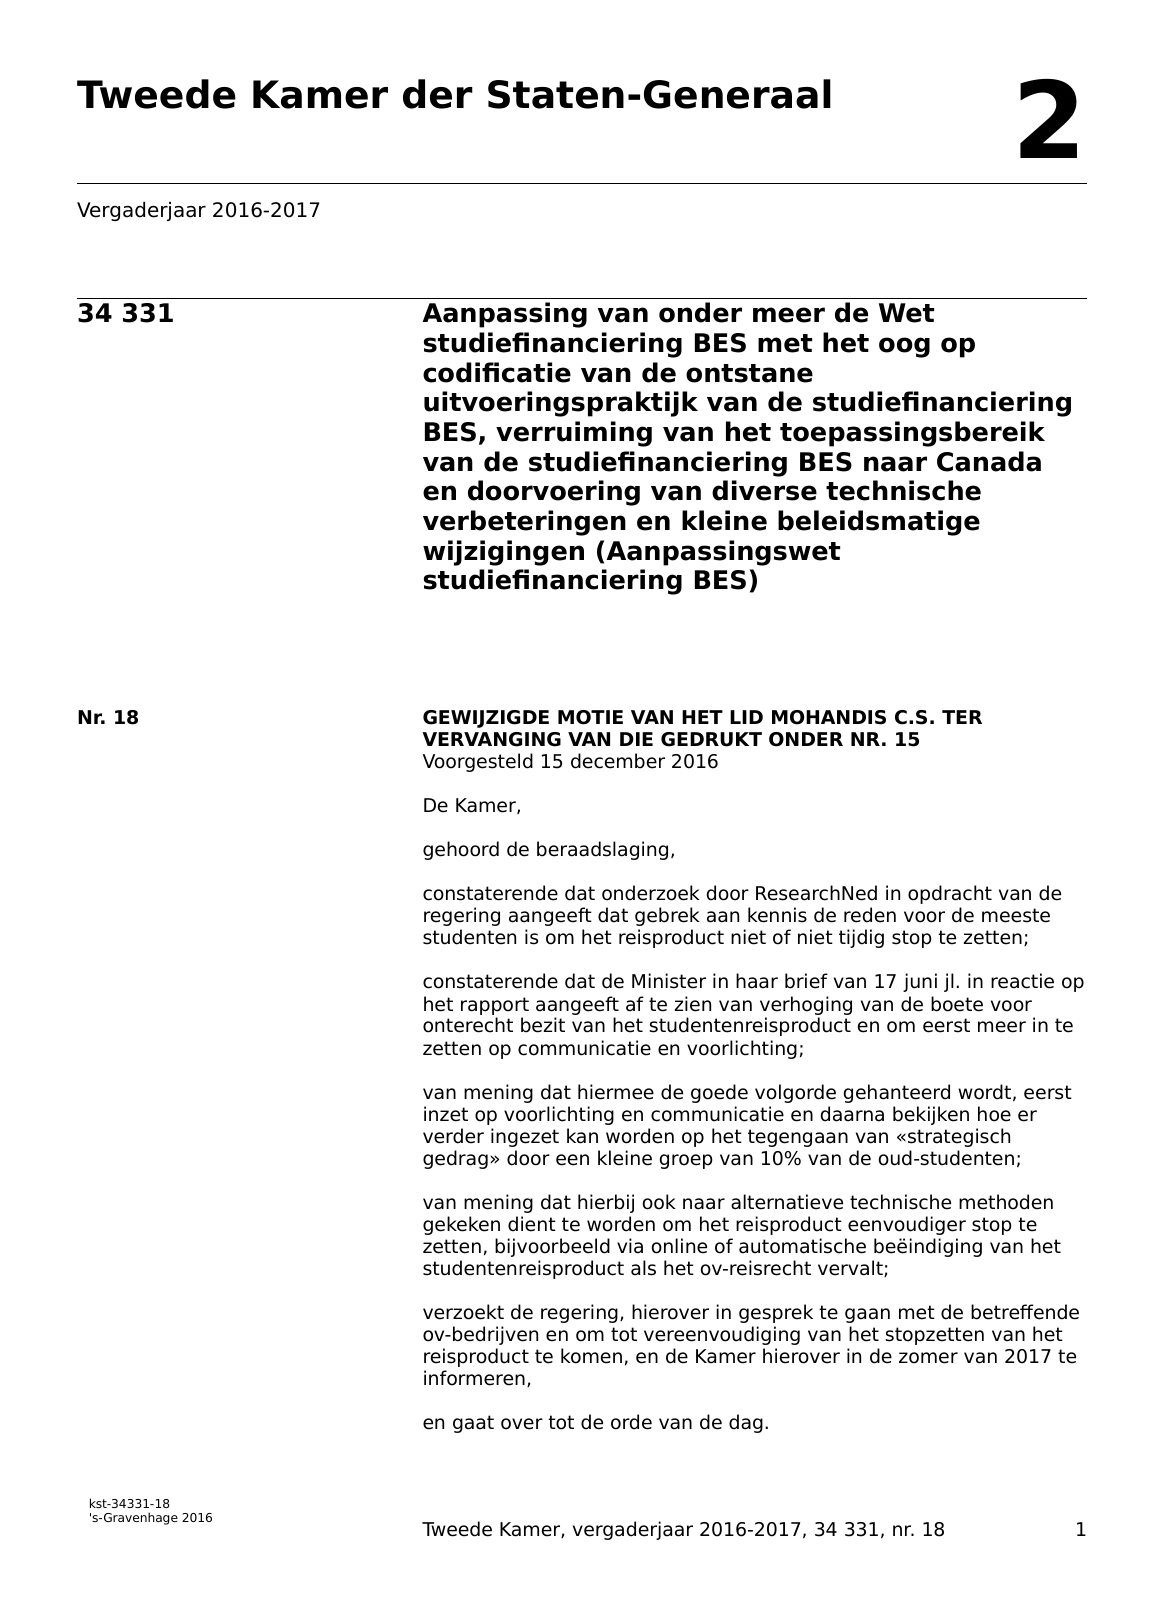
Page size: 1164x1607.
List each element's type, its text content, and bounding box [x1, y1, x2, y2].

text van mening dat hiermee de goede volgorde gehanteerd wordt, eerst inzet op voorlichting en communicatie en daarna bekijken hoe er verder ingezet kan worden op het tegengaan van «strategisch gedrag» door een kleine groep van 10% van de oud-studenten; [422, 1082, 1087, 1169]
text constaterende dat onderzoek door ResearchNed in opdracht van de regering aangeeft dat gebrek aan kennis de reden voor de meeste studenten is om het reisproduct niet of niet tijdig stop te zetten; [422, 883, 1087, 949]
table_header Tweede Kamer der Staten-Generaal [77, 59, 886, 183]
text en gaat over tot de orde van de dag. [422, 1412, 1087, 1434]
table_cell Vergaderjaar 2016-2017 [77, 184, 1087, 298]
text De Kamer, [422, 795, 1087, 817]
text verzoekt de regering, hierover in gesprek te gaan met de betreffende ov-bedrijven en om tot vereenvoudiging van het stopzetten van het reisproduct te komen, en de Kamer hierover in de zomer van 2017 te informeren, [422, 1302, 1087, 1390]
subtitle Nr. 18 GEWIJZIGDE MOTIE VAN HET LID MOHANDIS C.S. TER VERVANGING VAN DIE GEDRUKT ONDER NR. 15 [77, 707, 1087, 751]
text gehoord de beraadslaging, [422, 839, 1087, 861]
text van mening dat hierbij ook naar alternatieve technische methoden gekeken dient te worden om het reisproduct eenvoudiger stop te zetten, bijvoorbeeld via online of automatische beëindiging van het studentenreisproduct als het ov-reisrecht vervalt; [422, 1192, 1087, 1279]
text kst-34331-18 [88, 1497, 323, 1511]
subtitle 34 331 Aanpassing van onder meer de Wet studiefinanciering BES met het oog op codificatie van de ontstane uitvoeringspraktijk van de studiefinanciering BES, verruiming van het toepassingsbereik van de studiefinanciering BES naar Canada en doorvoering van diverse technische verbeteringen en kleine beleidsmatige wijzigingen (Aanpassingswet studiefinanciering BES) [77, 299, 1087, 596]
text 's-Gravenhage 2016 [88, 1511, 323, 1525]
text constaterende dat de Minister in haar brief van 17 juni jl. in reactie op het rapport aangeeft af te zien van verhoging van de boete voor onterecht bezit van het studentenreisproduct en om eerst meer in te zetten op communicatie en voorlichting; [422, 971, 1087, 1059]
text Voorgesteld 15 december 2016 [422, 751, 1087, 773]
table_header 2 [886, 59, 1087, 183]
